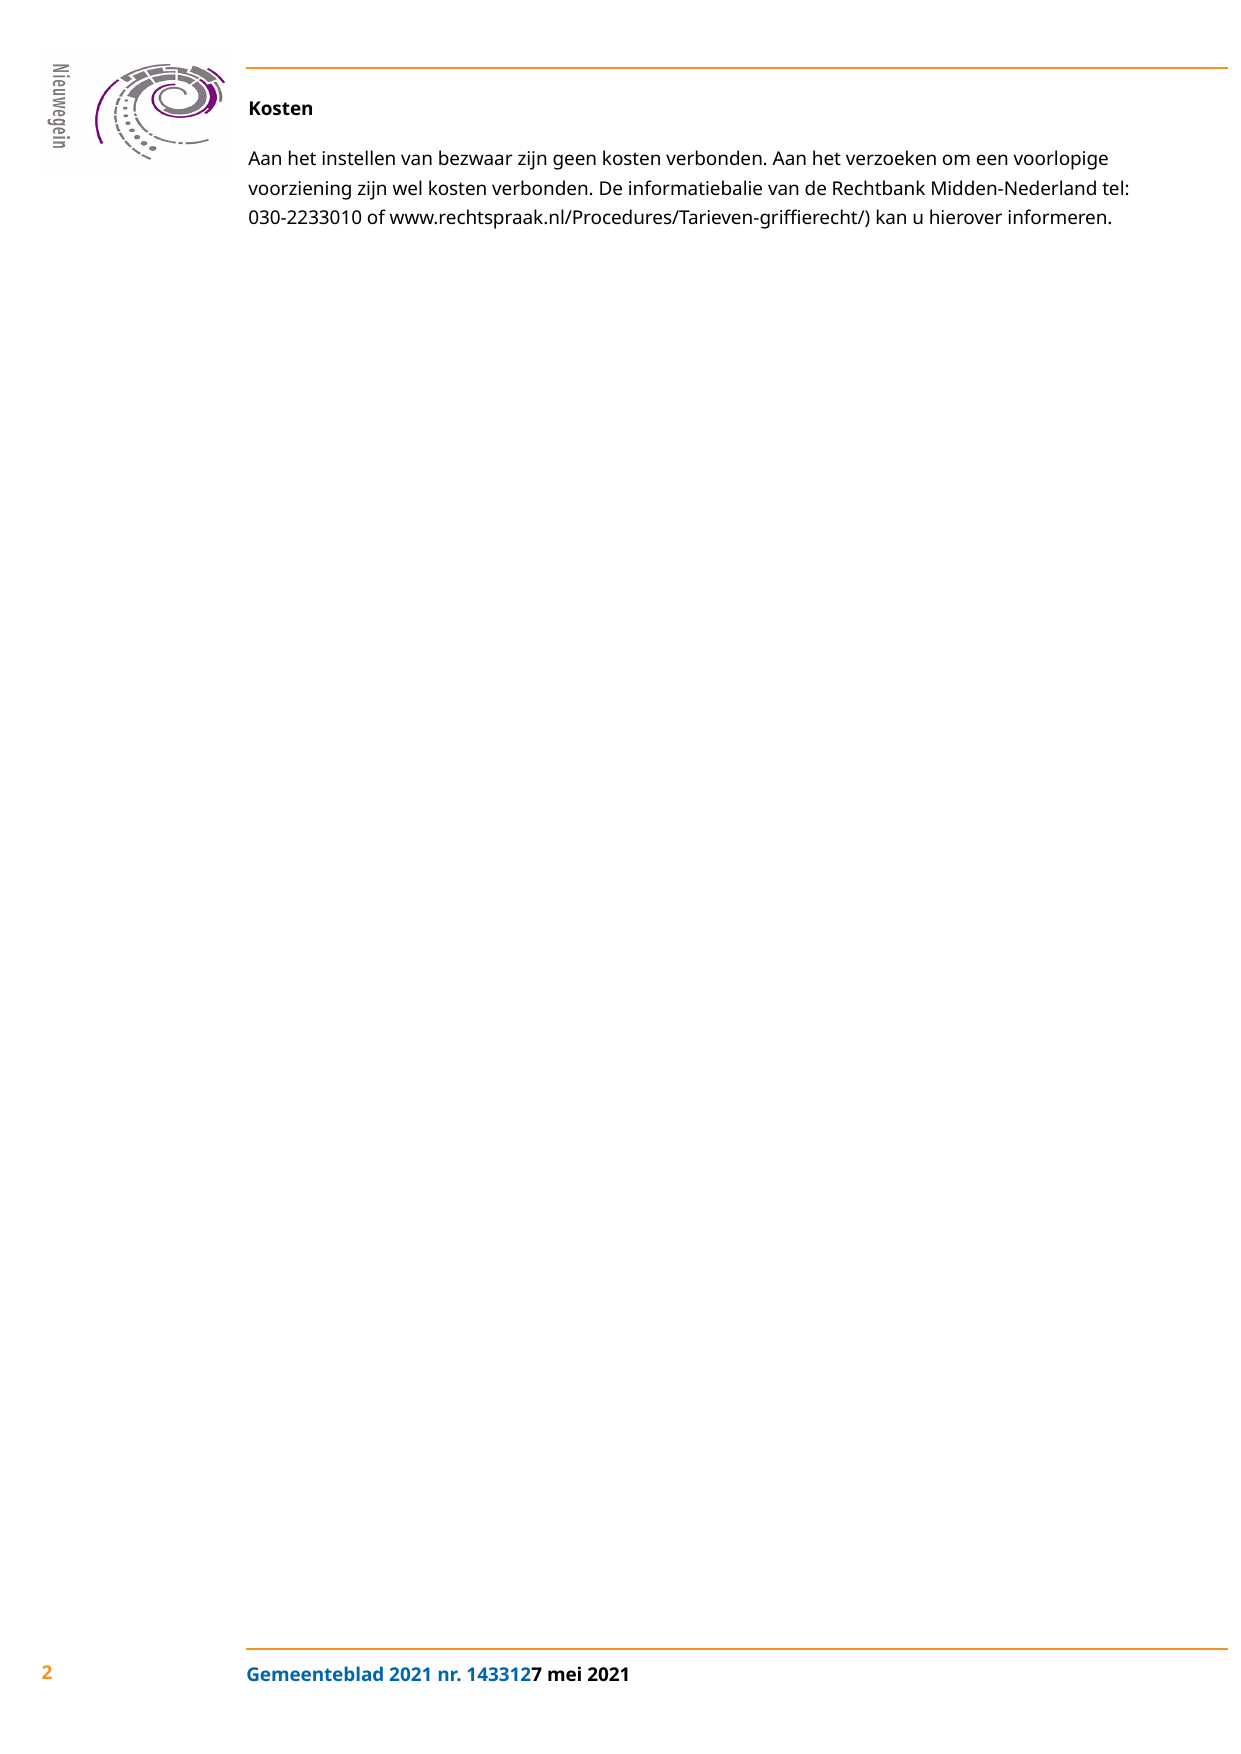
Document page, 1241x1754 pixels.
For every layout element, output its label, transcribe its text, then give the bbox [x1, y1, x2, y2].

picture [41, 47, 231, 172]
text Kosten [248, 95, 1152, 121]
text Aan het instellen van bezwaar zijn geen kosten verbonden. Aan het verzoeken om een voorlopige voorziening zijn wel kosten verbonden. De informatiebalie van de Rechtbank Midden-Nederland tel: 030-2233010 of www.rechtspraak.nl/Procedures/Tarieven-griffierecht/) kan u hierover informeren. [248, 145, 1152, 230]
